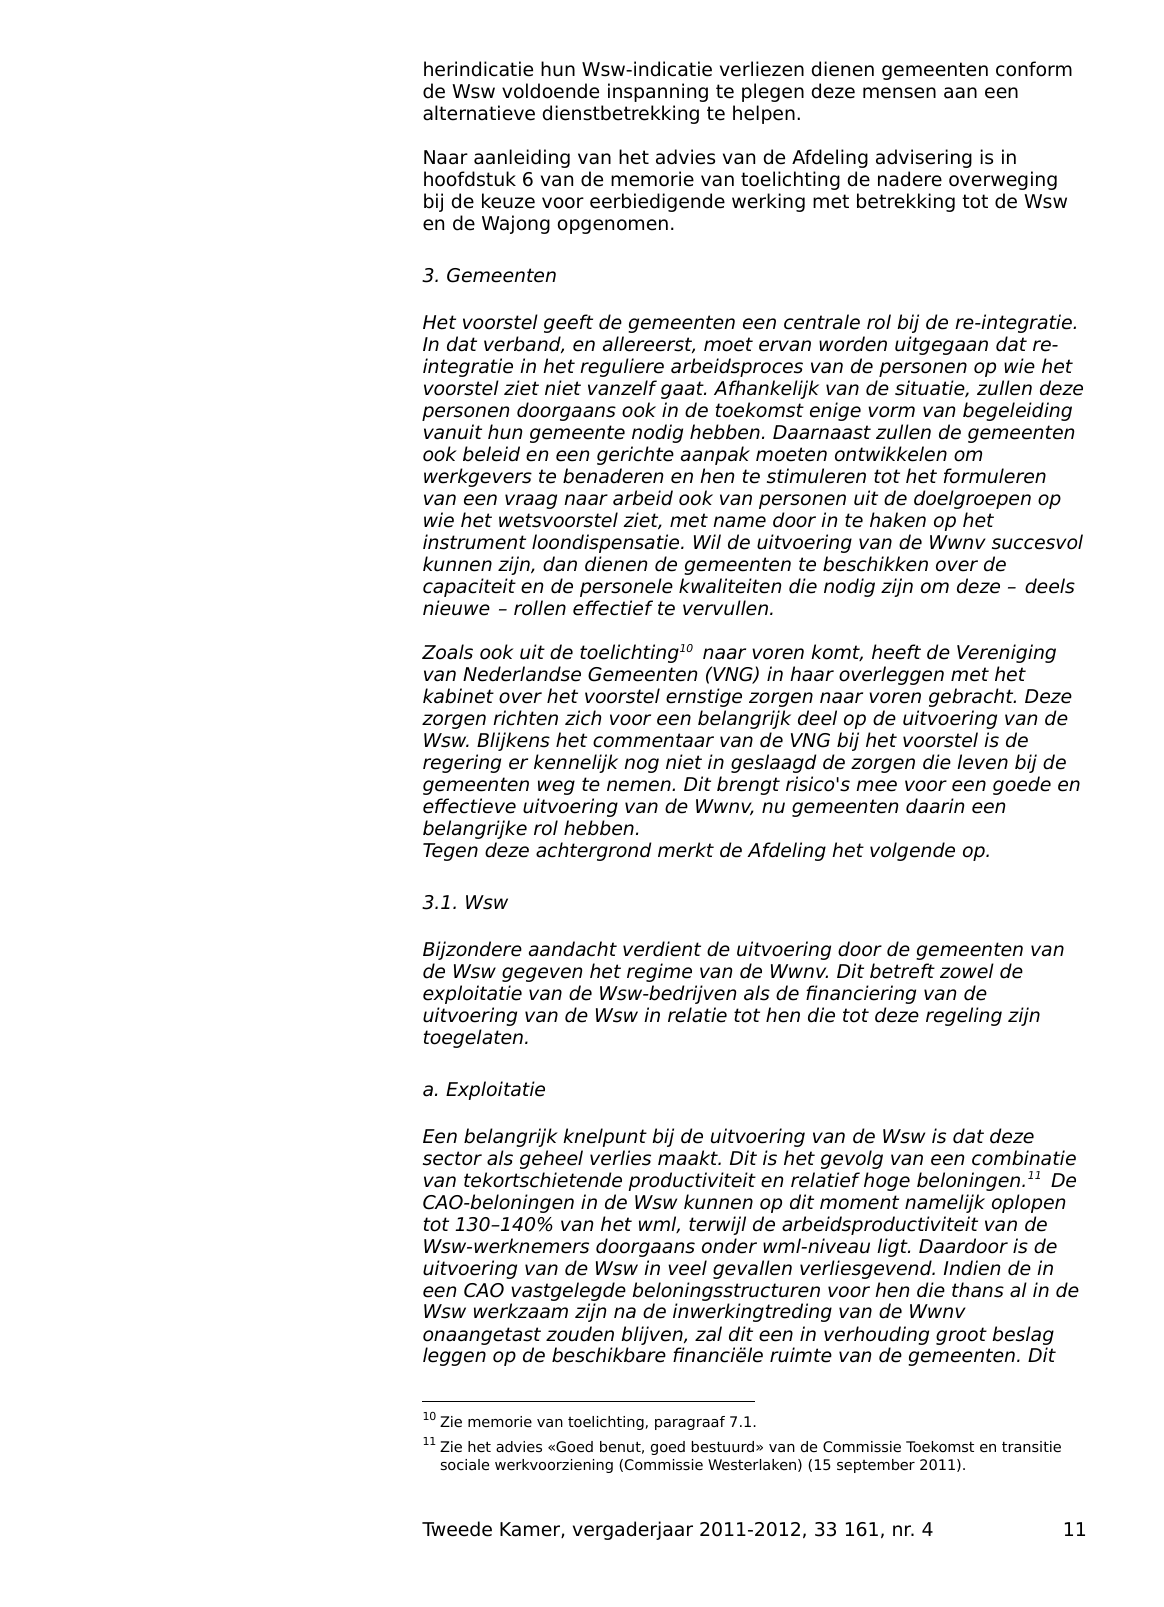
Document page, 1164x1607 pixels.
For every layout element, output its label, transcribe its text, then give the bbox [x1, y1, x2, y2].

subtitle a. Exploitatie [422, 1079, 1087, 1101]
subtitle 3.1. Wsw [422, 892, 1087, 914]
text Het voorstel geeft de gemeenten een centrale rol bij de re-integratie. In dat verband, en allereerst, moet ervan worden uitgegaan dat re-integratie in het reguliere arbeidsproces van de personen op wie het voorstel ziet niet vanzelf gaat. Afhankelijk van de situatie, zullen deze personen doorgaans ook in de toekomst enige vorm van begeleiding vanuit hun gemeente nodig hebben. Daarnaast zullen de gemeenten ook beleid en een gerichte aanpak moeten ontwikkelen om werkgevers te benaderen en hen te stimuleren tot het formuleren van een vraag naar arbeid ook van personen uit de doelgroepen op wie het wetsvoorstel ziet, met name door in te haken op het instrument loondispensatie. Wil de uitvoering van de Wwnv succesvol kunnen zijn, dan dienen de gemeenten te beschikken over de capaciteit en de personele kwaliteiten die nodig zijn om deze – deels nieuwe – rollen effectief te vervullen. [422, 312, 1087, 620]
text Een belangrijk knelpunt bij de uitvoering van de Wsw is dat deze sector als geheel verlies maakt. Dit is het gevolg van een combinatie van tekortschietende productiviteit en relatief hoge beloningen. De CAO-beloningen in de Wsw kunnen op dit moment namelijk oplopen tot 130–140% van het wml, terwijl de arbeidsproductiviteit van de Wsw-werknemers doorgaans onder wml-niveau ligt. Daardoor is de uitvoering van de Wsw in veel gevallen verliesgevend. Indien de in een CAO vastgelegde beloningsstructuren voor hen die thans al in de Wsw werkzaam zijn na de inwerkingtreding van de Wwnv onaangetast zouden blijven, zal dit een in verhouding groot beslag leggen op de beschikbare financiële ruimte van de gemeenten. Dit [422, 1126, 1087, 1367]
text Naar aanleiding van het advies van de Afdeling advisering is in hoofdstuk 6 van de memorie van toelichting de nadere overweging bij de keuze voor eerbiedigende werking met betrekking tot de Wsw en de Wajong opgenomen. [422, 147, 1087, 235]
text Zie het advies «Goed benut, goed bestuurd» van de Commissie Toekomst en transitie sociale werkvoorziening (Commissie Westerlaken) (15 september 2011). [422, 1435, 1087, 1474]
text Tegen deze achtergrond merkt de Afdeling het volgende op. [422, 840, 1087, 862]
text Bijzondere aandacht verdient de uitvoering door de gemeenten van de Wsw gegeven het regime van de Wwnv. Dit betreft zowel de exploitatie van de Wsw-bedrijven als de financiering van de uitvoering van de Wsw in relatie tot hen die tot deze regeling zijn toegelaten. [422, 939, 1087, 1049]
subtitle 3. Gemeenten [422, 265, 1087, 287]
text Zie memorie van toelichting, paragraaf 7.1. [422, 1410, 1087, 1432]
text Zoals ook uit de toelichting naar voren komt, heeft de Vereniging van Nederlandse Gemeenten (VNG) in haar overleggen met het kabinet over het voorstel ernstige zorgen naar voren gebracht. Deze zorgen richten zich voor een belangrijk deel op de uitvoering van de Wsw. Blijkens het commentaar van de VNG bij het voorstel is de regering er kennelijk nog niet in geslaagd de zorgen die leven bij de gemeenten weg te nemen. Dit brengt risico's mee voor een goede en effectieve uitvoering van de Wwnv, nu gemeenten daarin een belangrijke rol hebben. [422, 642, 1087, 840]
text herindicatie hun Wsw-indicatie verliezen dienen gemeenten conform de Wsw voldoende inspanning te plegen deze mensen aan een alternatieve dienstbetrekking te helpen. [422, 59, 1087, 125]
